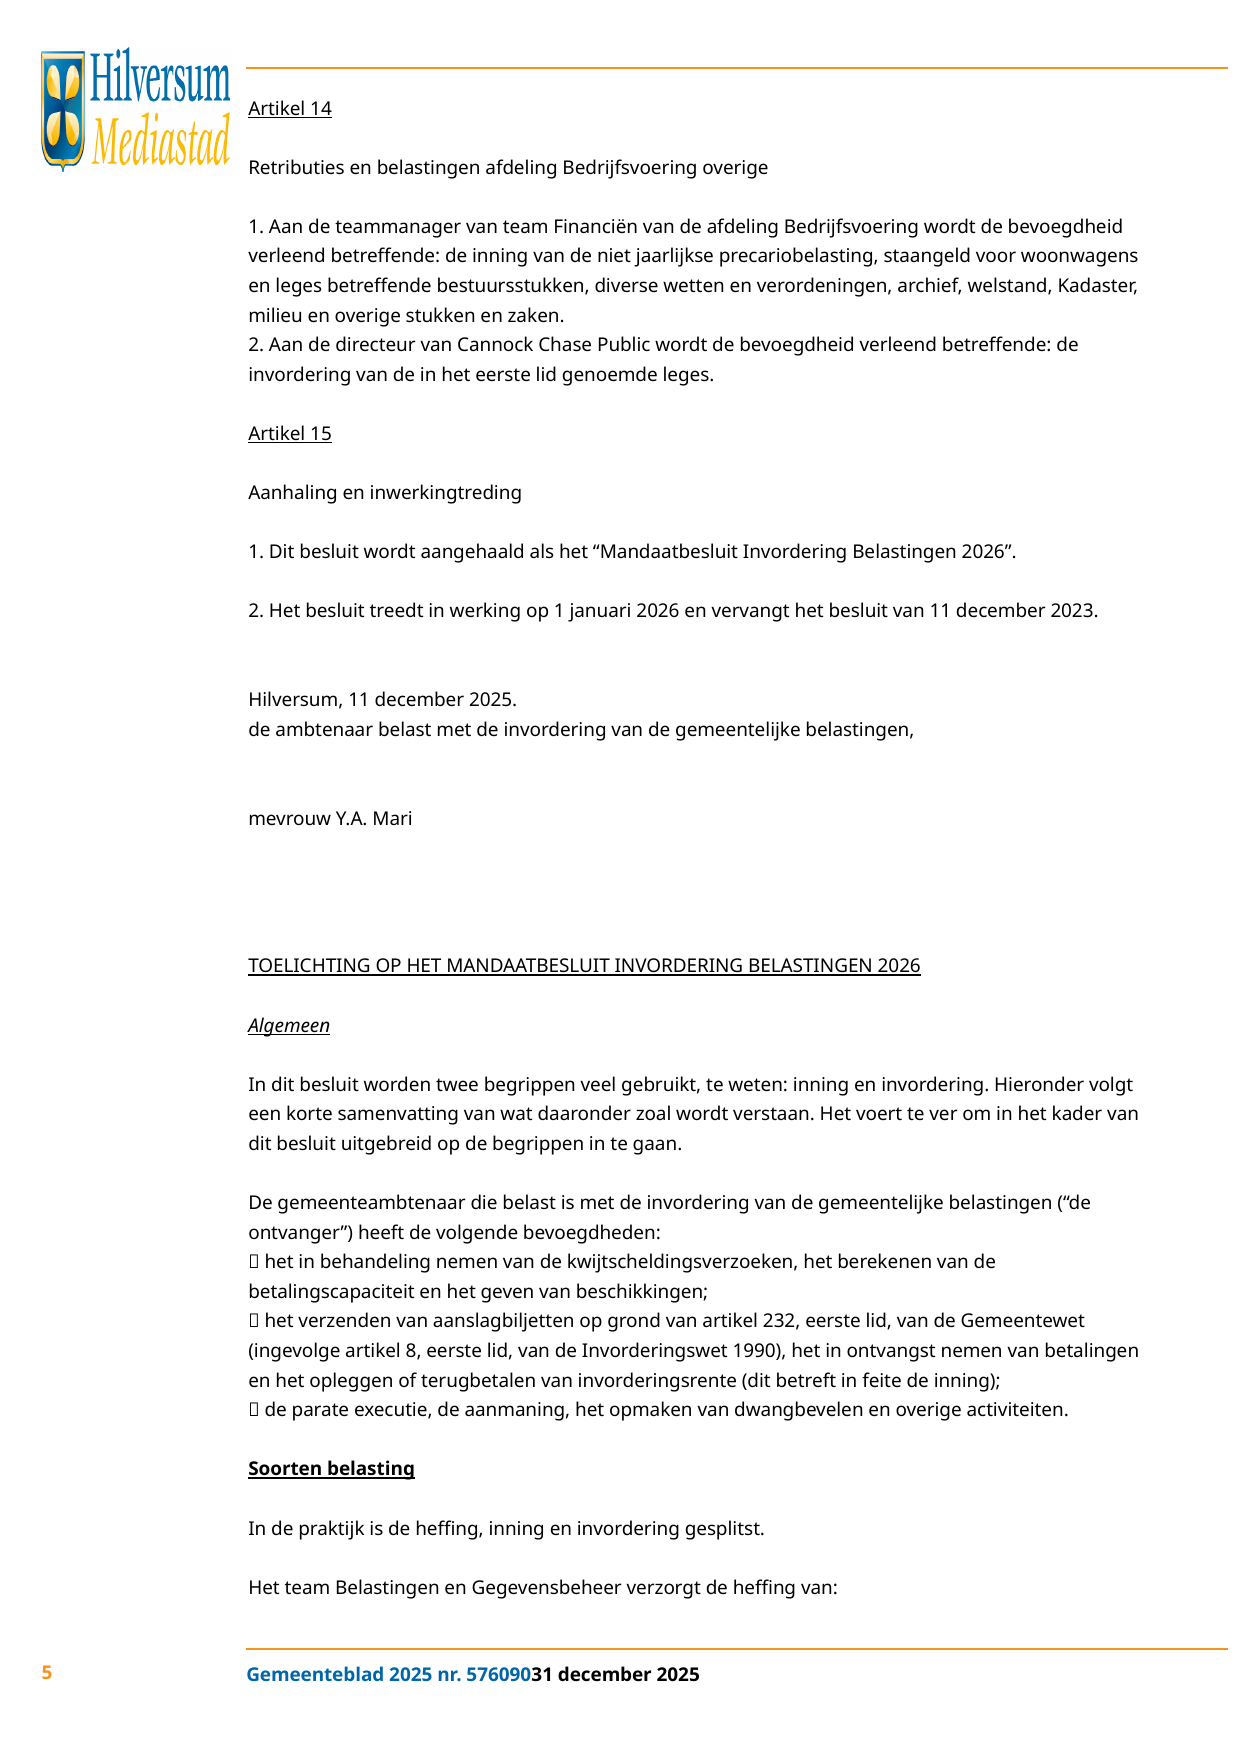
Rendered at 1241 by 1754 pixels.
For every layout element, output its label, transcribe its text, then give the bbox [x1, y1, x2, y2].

text mevrouw Y.A. Mari [248, 805, 1152, 831]
text Retributies en belastingen afdeling Bedrijfsvoering overige [248, 154, 1152, 180]
text In de praktijk is de heffing, inning en invordering gesplitst. [248, 1515, 1152, 1541]
text In dit besluit worden twee begrippen veel gebruikt, te weten: inning en invordering. Hieronder volgt een korte samenvatting van wat daaronder zoal wordt verstaan. Het voert te ver om in het kader van dit besluit uitgebreid op de begrippen in te gaan. [248, 1071, 1152, 1156]
text Artikel 15 [248, 420, 1152, 446]
text 1. Aan de teammanager van team Financiën van de afdeling Bedrijfsvoering wordt de bevoegdheid verleend betreffende: de inning van de niet jaarlijkse precariobelasting, staangeld voor woonwagens en leges betreffende bestuursstukken, diverse wetten en verordeningen, archief, welstand, Kadaster, milieu en overige stukken en zaken. [248, 213, 1152, 328]
picture [41, 47, 231, 172]
text 1. Dit besluit wordt aangehaald als het “Mandaatbesluit Invordering Belastingen 2026”. [248, 538, 1152, 564]
text Algemeen [248, 1012, 1152, 1038]
text Hilversum, 11 december 2025. [248, 686, 1152, 712]
text 2. Het besluit treedt in werking op 1 januari 2026 en vervangt het besluit van 11 december 2023. [248, 598, 1152, 623]
text Aanhaling en inwerkingtreding [248, 479, 1152, 505]
text  het in behandeling nemen van de kwijtscheldingsverzoeken, het berekenen van de betalingscapaciteit en het geven van beschikkingen; [248, 1248, 1152, 1304]
text Soorten belasting [248, 1456, 1152, 1481]
text 2. Aan de directeur van Cannock Chase Public wordt de bevoegdheid verleend betreffende: de invordering van de in het eerste lid genoemde leges. [248, 331, 1152, 387]
text De gemeenteambtenaar die belast is met de invordering van de gemeentelijke belastingen (“de ontvanger”) heeft de volgende bevoegdheden: [248, 1189, 1152, 1245]
text TOELICHTING OP HET MANDAATBESLUIT INVORDERING BELASTINGEN 2026 [248, 953, 1152, 978]
text de ambtenaar belast met de invordering van de gemeentelijke belastingen, [248, 716, 1152, 742]
text Het team Belastingen en Gegevensbeheer verzorgt de heffing van: [248, 1574, 1152, 1600]
text  de parate executie, de aanmaning, het opmaken van dwangbevelen en overige activiteiten. [248, 1396, 1152, 1422]
text  het verzenden van aanslagbiljetten op grond van artikel 232, eerste lid, van de Gemeentewet (ingevolge artikel 8, eerste lid, van de Invorderingswet 1990), het in ontvangst nemen van betalingen en het opleggen of terugbetalen van invorderingsrente (dit betreft in feite de inning); [248, 1308, 1152, 1393]
text Artikel 14 [248, 95, 1152, 121]
